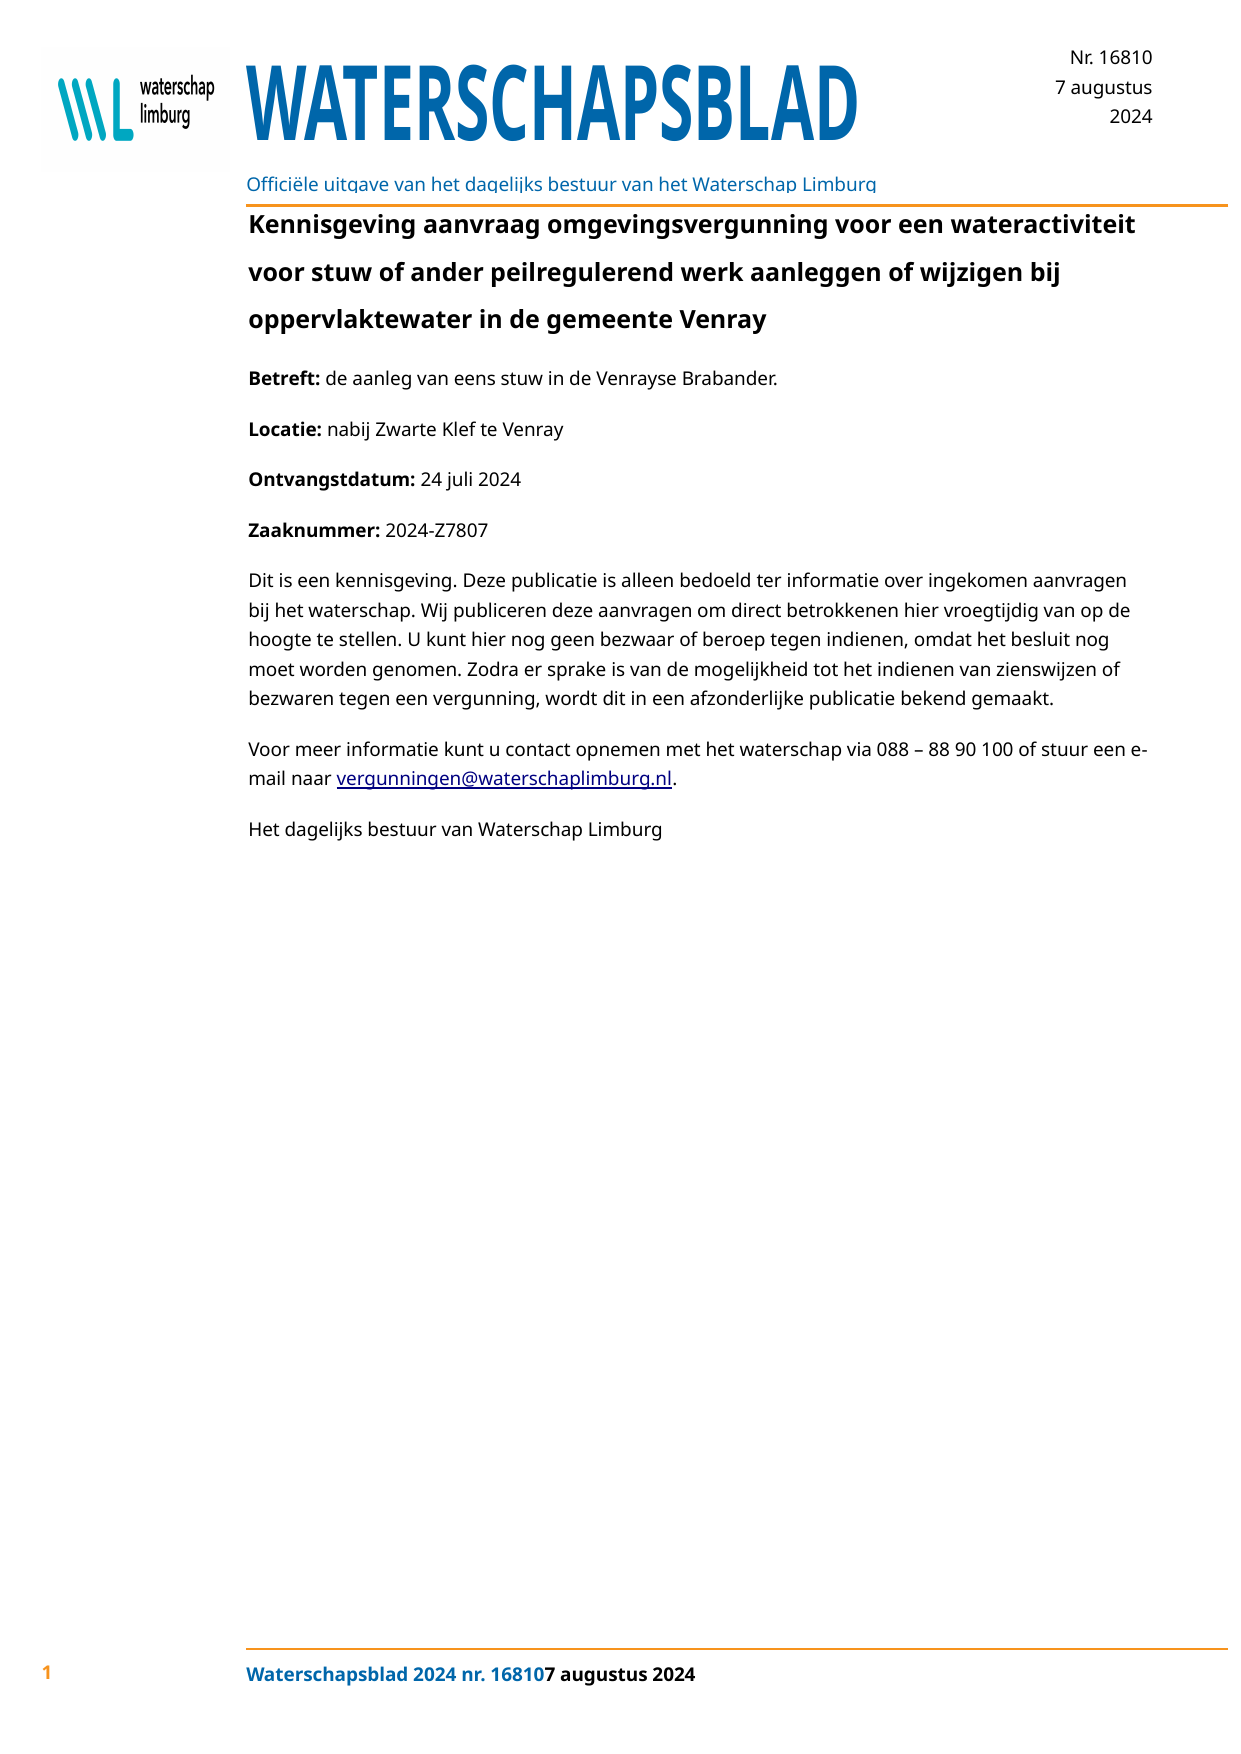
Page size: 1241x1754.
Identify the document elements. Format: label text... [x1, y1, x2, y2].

text Ontvangstdatum: 24 juli 2024 [248, 466, 1152, 492]
text Voor meer informatie kunt u contact opnemen met het waterschap via 088 – 88 90 100 of stuur een e-mail naar vergunningen@waterschaplimburg.nl. [248, 736, 1152, 791]
text Dit is een kennisgeving. Deze publicatie is alleen bedoeld ter informatie over ingekomen aanvragen bij het waterschap. Wij publiceren deze aanvragen om direct betrokkenen hier vroegtijdig van op de hoogte te stellen. U kunt hier nog geen bezwaar of beroep tegen indienen, omdat het besluit nog moet worden genomen. Zodra er sprake is van de mogelijkheid tot het indienen van zienswijzen of bezwaren tegen een vergunning, wordt dit in een afzonderlijke publicatie bekend gemaakt. [248, 567, 1152, 711]
text Locatie: nabij Zwarte Klef te Venray [248, 416, 1152, 442]
text Het dagelijks bestuur van Waterschap Limburg [248, 816, 1152, 842]
text Kennisgeving aanvraag omgevingsvergunning voor een wateractiviteit voor stuw of ander peilregulerend werk aanleggen of wijzigen bij oppervlaktewater in de gemeente Venray [248, 207, 1152, 336]
picture [41, 47, 231, 172]
text Zaaknummer: 2024-Z7807 [248, 517, 1152, 542]
text Betreft: de aanleg van eens stuw in de Venrayse Brabander. [248, 366, 1152, 391]
